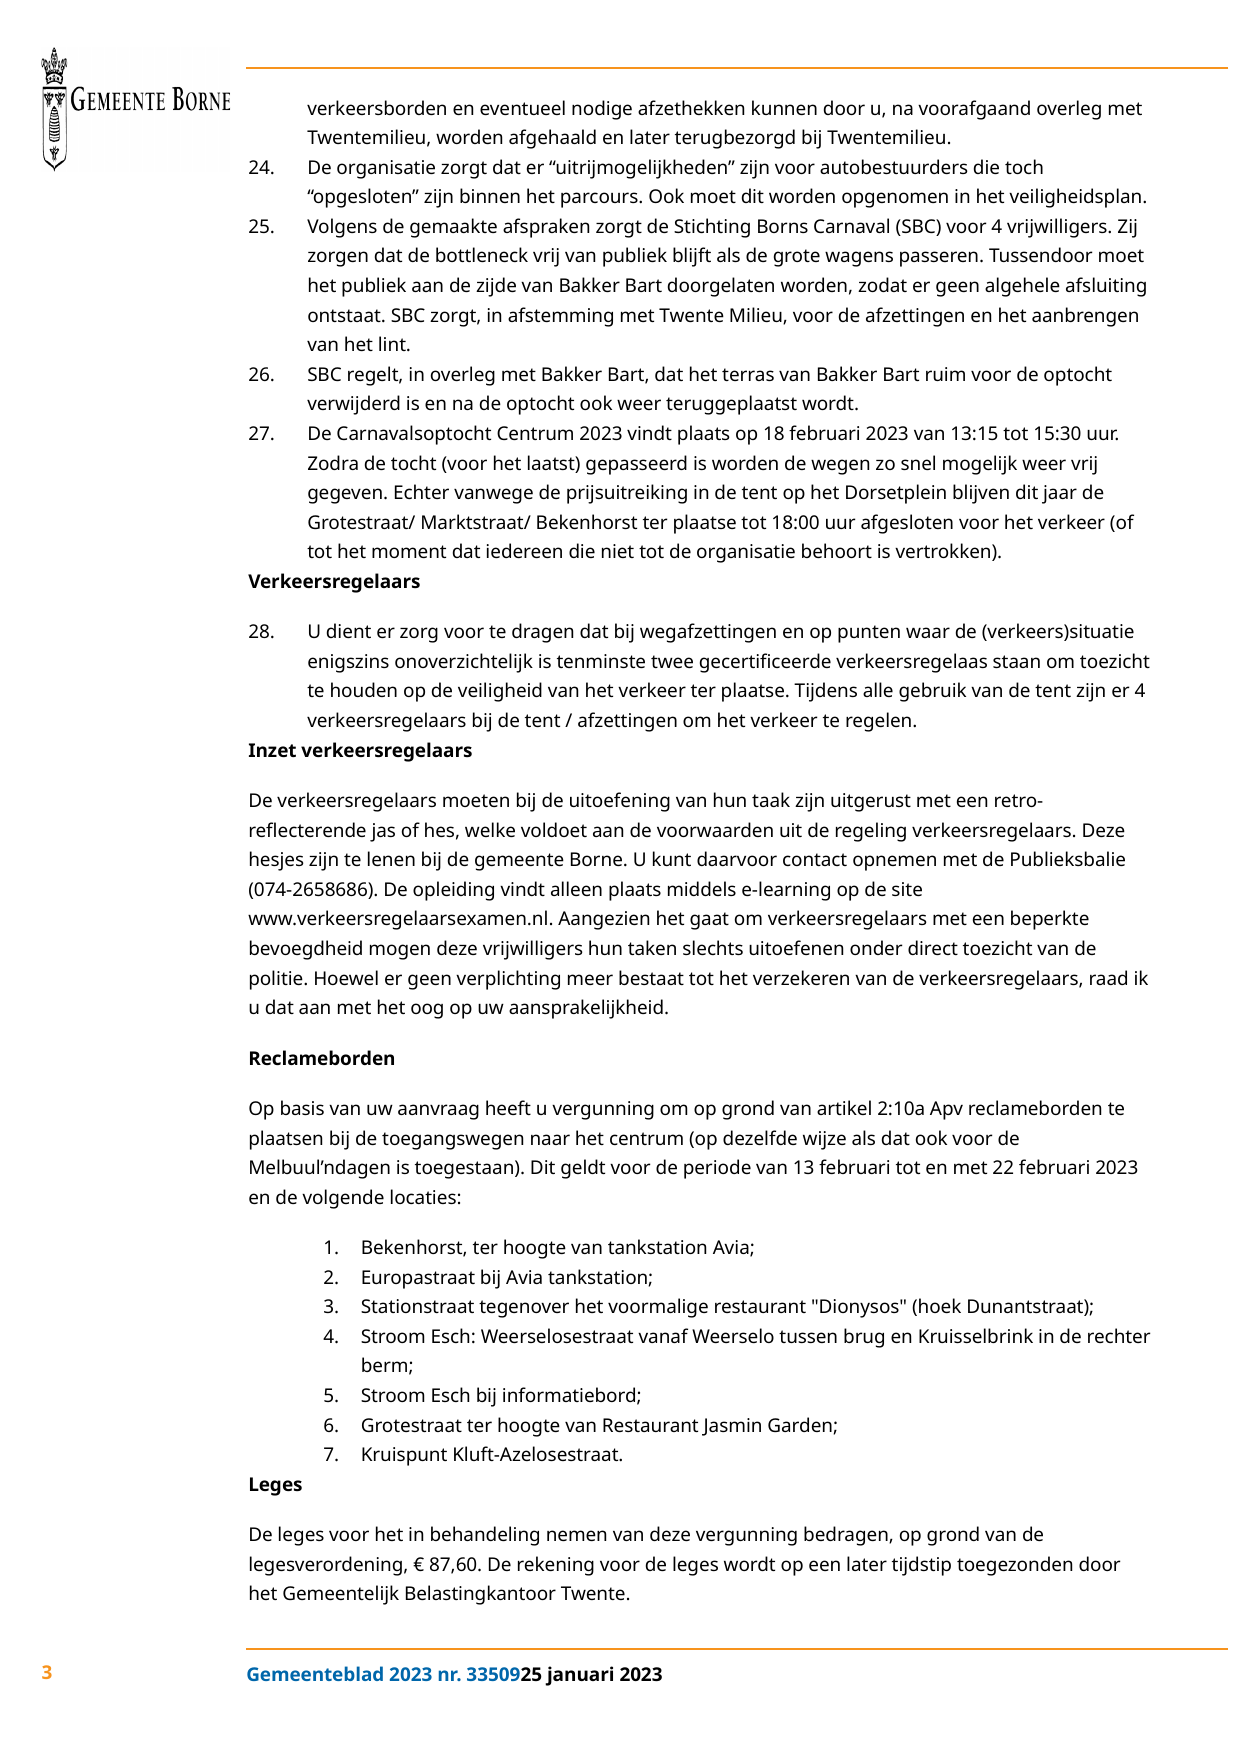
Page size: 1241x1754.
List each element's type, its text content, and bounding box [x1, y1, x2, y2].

list Stroom Esch bij informatiebord; [323, 1382, 1152, 1408]
list Stroom Esch: Weerselosestraat vanaf Weerselo tussen brug en Kruisselbrink in de rechter berm; [323, 1323, 1152, 1378]
picture [41, 47, 231, 172]
list Stationstraat tegenover het voormalige restaurant "Dionysos" (hoek Dunantstraat); [323, 1293, 1152, 1319]
list De organisatie zorgt dat er “uitrijmogelijkheden” zijn voor autobestuurders die toch “opgesloten” zijn binnen het parcours. Ook moet dit worden opgenomen in het veiligheidsplan. [248, 154, 1152, 209]
list verkeersborden en eventueel nodige afzethekken kunnen door u, na voorafgaand overleg met Twentemilieu, worden afgehaald en later terugbezorgd bij Twentemilieu. [248, 95, 1152, 150]
list Europastraat bij Avia tankstation; [323, 1264, 1152, 1290]
text Op basis van uw aanvraag heeft u vergunning om op grond van artikel 2:10a Apv reclameborden te plaatsen bij de toegangswegen naar het centrum (op dezelfde wijze als dat ook voor de Melbuul’ndagen is toegestaan). Dit geldt voor de periode van 13 februari tot en met 22 februari 2023 en de volgende locaties: [248, 1095, 1152, 1210]
text Inzet verkeersregelaars [248, 737, 1152, 763]
list U dient er zorg voor te dragen dat bij wegafzettingen en op punten waar de (verkeers)situatie enigszins onoverzichtelijk is tenminste twee gecertificeerde verkeersregelaas staan om toezicht te houden op de veiligheid van het verkeer ter plaatse. Tijdens alle gebruik van de tent zijn er 4 verkeersregelaars bij de tent / afzettingen om het verkeer te regelen. [248, 618, 1152, 733]
text Verkeersregelaars [248, 568, 1152, 594]
text De leges voor het in behandeling nemen van deze vergunning bedragen, op grond van de legesverordening, € 87,60. De rekening voor de leges wordt op een later tijdstip toegezonden door het Gemeentelijk Belastingkantoor Twente. [248, 1521, 1152, 1606]
list Kruispunt Kluft-Azelosestraat. [323, 1441, 1152, 1467]
list De Carnavalsoptocht Centrum 2023 vindt plaats op 18 februari 2023 van 13:15 tot 15:30 uur. Zodra de tocht (voor het laatst) gepasseerd is worden de wegen zo snel mogelijk weer vrij gegeven. Echter vanwege de prijsuitreiking in de tent op het Dorsetplein blijven dit jaar de Grotestraat/ Marktstraat/ Bekenhorst ter plaatse tot 18:00 uur afgesloten voor het verkeer (of tot het moment dat iedereen die niet tot de organisatie behoort is vertrokken). [248, 420, 1152, 564]
text Leges [248, 1471, 1152, 1497]
list Grotestraat ter hoogte van Restaurant Jasmin Garden; [323, 1412, 1152, 1438]
list SBC regelt, in overleg met Bakker Bart, dat het terras van Bakker Bart ruim voor de optocht verwijderd is en na de optocht ook weer teruggeplaatst wordt. [248, 361, 1152, 416]
text De verkeersregelaars moeten bij de uitoefening van hun taak zijn uitgerust met een retro-reflecterende jas of hes, welke voldoet aan de voorwaarden uit de regeling verkeersregelaars. Deze hesjes zijn te lenen bij de gemeente Borne. U kunt daarvoor contact opnemen met de Publieksbalie (074-2658686). De opleiding vindt alleen plaats middels e-learning op de site www.verkeersregelaarsexamen.nl. Aangezien het gaat om verkeersregelaars met een beperkte bevoegdheid mogen deze vrijwilligers hun taken slechts uitoefenen onder direct toezicht van de politie. Hoewel er geen verplichting meer bestaat tot het verzekeren van de verkeersregelaars, raad ik u dat aan met het oog op uw aansprakelijkheid. [248, 787, 1152, 1020]
text Reclameborden [248, 1045, 1152, 1071]
list Volgens de gemaakte afspraken zorgt de Stichting Borns Carnaval (SBC) voor 4 vrijwilligers. Zij zorgen dat de bottleneck vrij van publiek blijft als de grote wagens passeren. Tussendoor moet het publiek aan de zijde van Bakker Bart doorgelaten worden, zodat er geen algehele afsluiting ontstaat. SBC zorgt, in afstemming met Twente Milieu, voor de afzettingen en het aanbrengen van het lint. [248, 213, 1152, 357]
list Bekenhorst, ter hoogte van tankstation Avia; [323, 1234, 1152, 1260]
